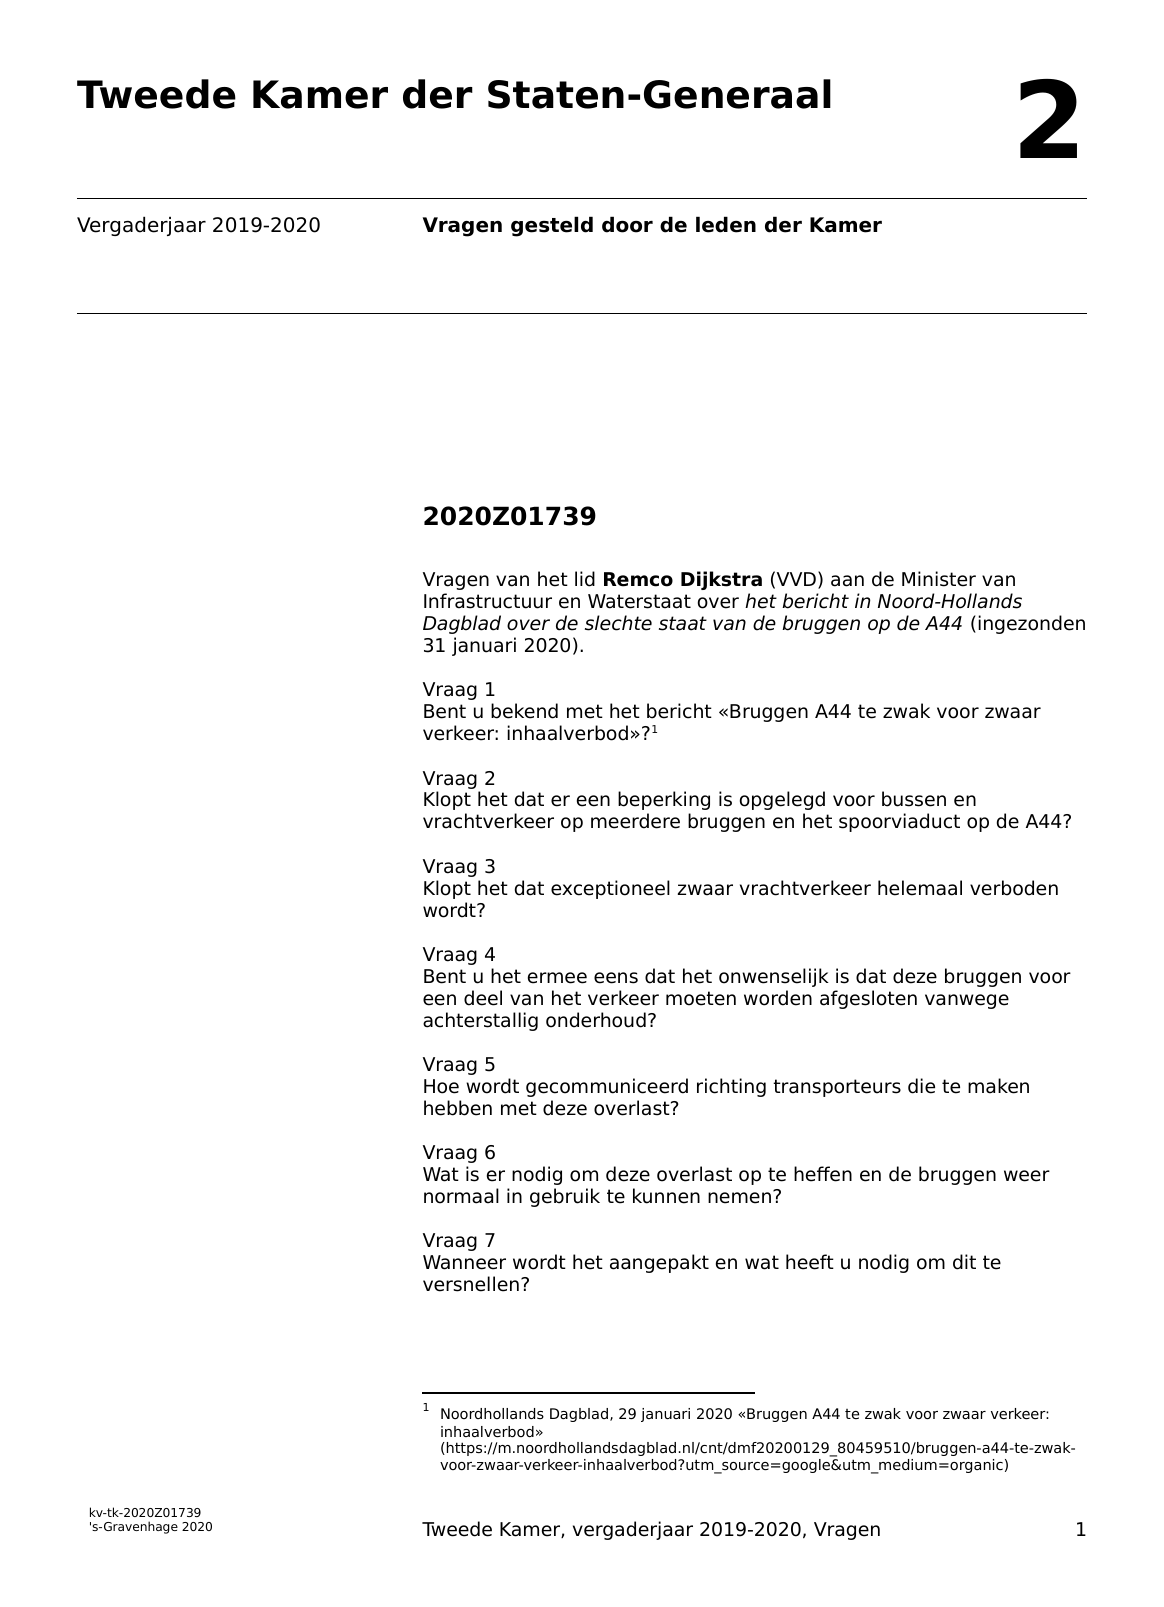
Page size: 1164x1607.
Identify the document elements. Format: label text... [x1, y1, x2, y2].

table_header 2 [886, 59, 1087, 198]
text Vraag 6 [422, 1142, 1087, 1164]
text Vraag 7 [422, 1230, 1087, 1252]
text Klopt het dat exceptioneel zwaar vrachtverkeer helemaal verboden wordt? [422, 877, 1087, 921]
text Vraag 1 [422, 679, 1087, 701]
text 's-Gravenhage 2020 [88, 1520, 323, 1534]
text Vragen van het lid Remco Dijkstra (VVD) aan de Minister van Infrastructuur en Waterstaat over het bericht in Noord-Hollands Dagblad over de slechte staat van de bruggen op de A44 (ingezonden 31 januari 2020). [422, 569, 1087, 657]
text Vraag 2 [422, 767, 1087, 789]
text Vraag 3 [422, 856, 1087, 877]
text Bent u het ermee eens dat het onwenselijk is dat deze bruggen voor een deel van het verkeer moeten worden afgesloten vanwege achterstallig onderhoud? [422, 966, 1087, 1032]
text Klopt het dat er een beperking is opgelegd voor bussen en vrachtverkeer op meerdere bruggen en het spoorviaduct op de A44? [422, 789, 1087, 833]
text Wat is er nodig om deze overlast op te heffen en de bruggen weer normaal in gebruik te kunnen nemen? [422, 1164, 1087, 1208]
table_cell Vragen gesteld door de leden der Kamer [422, 199, 1087, 313]
text Noordhollands Dagblad, 29 januari 2020 «Bruggen A44 te zwak voor zwaar verkeer: inhaalverbod» (https://m.noordhollandsdagblad.nl/cnt/dmf20200129_80459510/bruggen-a44-te-zwak-voor-zwaar-verkeer-inhaalverbod?utm_source=google&utm_medium=organic) [422, 1402, 1087, 1474]
text Vraag 5 [422, 1054, 1087, 1076]
text Bent u bekend met het bericht «Bruggen A44 te zwak voor zwaar verkeer: inhaalverbod»? [422, 701, 1087, 745]
text Hoe wordt gecommuniceerd richting transporteurs die te maken hebben met deze overlast? [422, 1076, 1087, 1120]
text Vraag 4 [422, 944, 1087, 966]
table_header Tweede Kamer der Staten-Generaal [77, 59, 886, 198]
text kv-tk-2020Z01739 [88, 1506, 323, 1520]
text 2020Z01739 [422, 502, 1087, 531]
text Wanneer wordt het aangepakt en wat heeft u nodig om dit te versnellen? [422, 1252, 1087, 1296]
table_cell Vergaderjaar 2019-2020 [77, 199, 422, 313]
